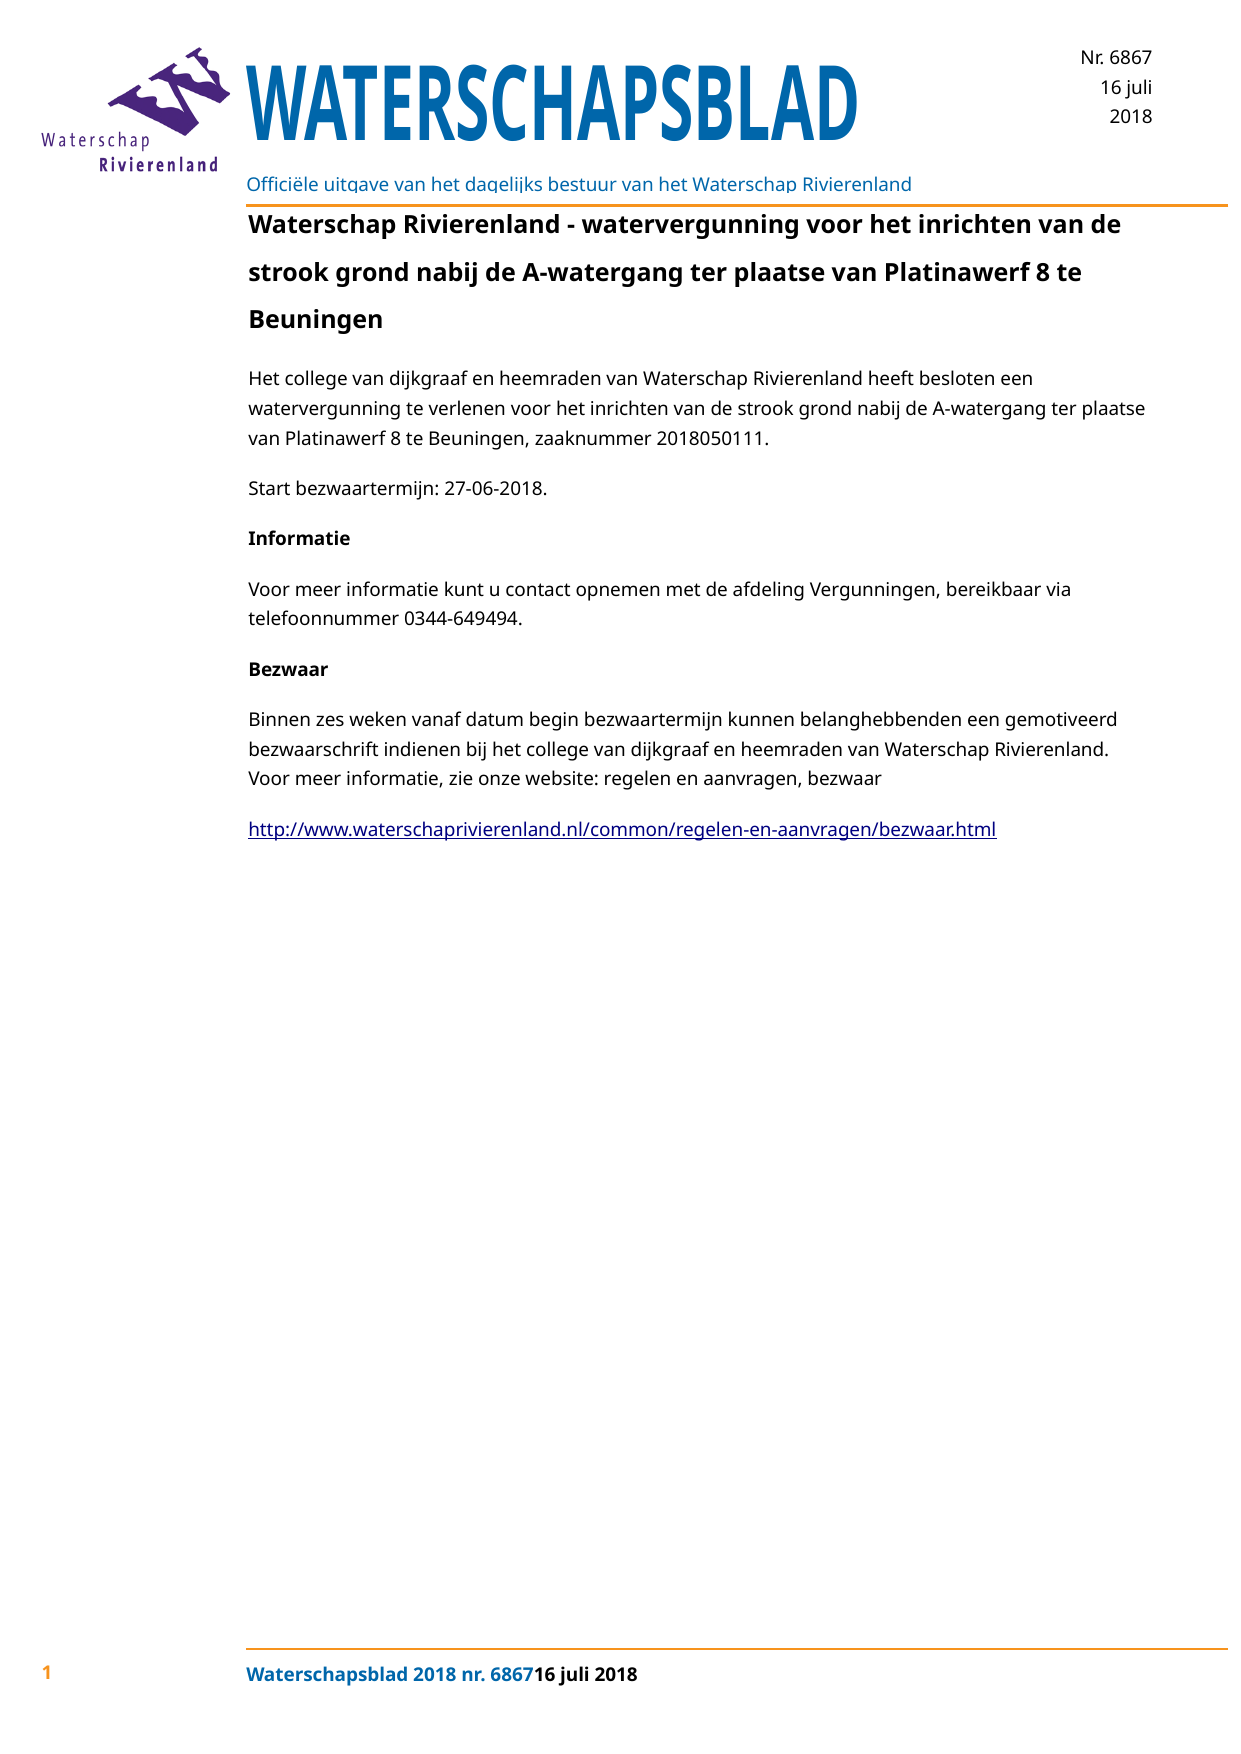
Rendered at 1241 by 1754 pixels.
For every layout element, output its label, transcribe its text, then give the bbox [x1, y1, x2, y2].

text Bezwaar [248, 656, 1152, 682]
picture [41, 47, 231, 172]
text Informatie [248, 526, 1152, 551]
text Waterschap Rivierenland - watervergunning voor het inrichten van de strook grond nabij de A-watergang ter plaatse van Platinawerf 8 te Beuningen [248, 207, 1152, 336]
text Binnen zes weken vanaf datum begin bezwaartermijn kunnen belanghebbenden een gemotiveerd bezwaarschrift indienen bij het college van dijkgraaf en heemraden van Waterschap Rivierenland. Voor meer informatie, zie onze website: regelen en aanvragen, bezwaar [248, 706, 1152, 791]
text http://www.waterschaprivierenland.nl/common/regelen-en-aanvragen/bezwaar.html [248, 816, 1152, 842]
text Het college van dijkgraaf en heemraden van Waterschap Rivierenland heeft besloten een watervergunning te verlenen voor het inrichten van de strook grond nabij de A-watergang ter plaatse van Platinawerf 8 te Beuningen, zaaknummer 2018050111. [248, 366, 1152, 450]
text Start bezwaartermijn: 27-06-2018. [248, 475, 1152, 501]
text Voor meer informatie kunt u contact opnemen met de afdeling Vergunningen, bereikbaar via telefoonnummer 0344-649494. [248, 576, 1152, 631]
